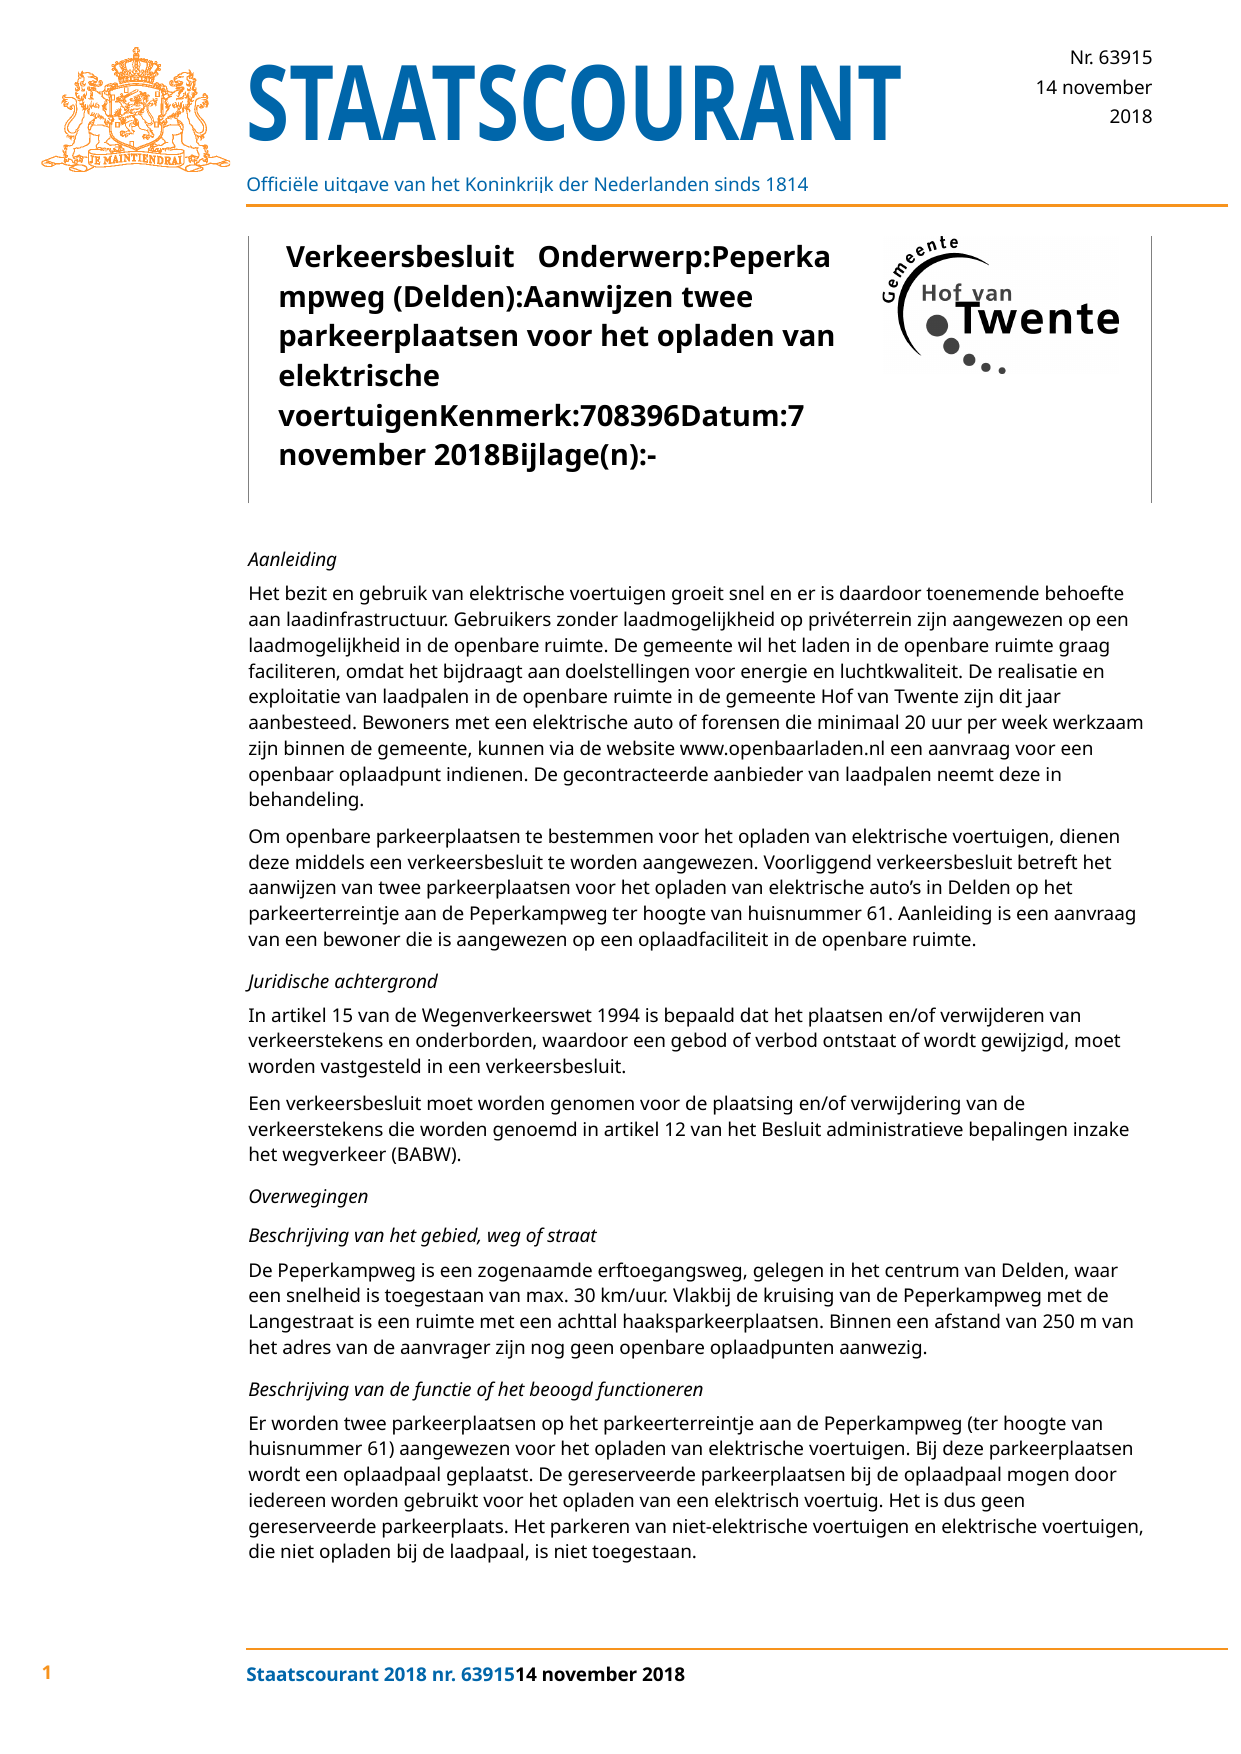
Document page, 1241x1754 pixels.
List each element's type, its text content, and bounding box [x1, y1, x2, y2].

text In artikel 15 van de Wegenverkeerswet 1994 is bepaald dat het plaatsen en/of verwijderen van verkeerstekens en onderborden, waardoor een gebod of verbod ontstaat of wordt gewijzigd, moet worden vastgesteld in een verkeersbesluit. [248, 1002, 1152, 1079]
picture [41, 47, 231, 172]
picture [882, 236, 1119, 374]
text Een verkeersbesluit moet worden genomen voor de plaatsing en/of verwijdering van de verkeerstekens die worden genoemd in artikel 12 van het Besluit administratieve bepalingen inzake het wegverkeer (BABW). [248, 1090, 1152, 1167]
text Overwegingen [248, 1183, 1152, 1209]
text Er worden twee parkeerplaatsen op het parkeerterreintje aan de Peperkampweg (ter hoogte van huisnummer 61) aangewezen voor het opladen van elektrische voertuigen. Bij deze parkeerplaatsen wordt een oplaadpaal geplaatst. De gereserveerde parkeerplaatsen bij de oplaadpaal mogen door iedereen worden gebruikt voor het opladen van een elektrisch voertuig. Het is dus geen gereserveerde parkeerplaats. Het parkeren van niet-elektrische voertuigen en elektrische voertuigen, die niet opladen bij de laadpaal, is niet toegestaan. [248, 1410, 1152, 1564]
text Juridische achtergrond [248, 968, 1152, 994]
text Aanleiding [248, 547, 1152, 572]
table_header [850, 236, 1151, 503]
text Beschrijving van het gebied, weg of straat [248, 1223, 1152, 1248]
table_header Verkeersbesluit Onderwerp:Peperkampweg (Delden):Aanwijzen twee parkeerplaatsen voor het opladen van elektrische voertuigenKenmerk:708396Datum:7 november 2018Bijlage(n):- [249, 236, 850, 503]
text Beschrijving van de functie of het beoogd functioneren [248, 1376, 1152, 1402]
text Om openbare parkeerplaatsen te bestemmen voor het opladen van elektrische voertuigen, dienen deze middels een verkeersbesluit te worden aangewezen. Voorliggend verkeersbesluit betreft het aanwijzen van twee parkeerplaatsen voor het opladen van elektrische auto’s in Delden op het parkeerterreintje aan de Peperkampweg ter hoogte van huisnummer 61. Aanleiding is een aanvraag van een bewoner die is aangewezen op een oplaadfaciliteit in de openbare ruimte. [248, 823, 1152, 952]
text Het bezit en gebruik van elektrische voertuigen groeit snel en er is daardoor toenemende behoefte aan laadinfrastructuur. Gebruikers zonder laadmogelijkheid op privéterrein zijn aangewezen op een laadmogelijkheid in de openbare ruimte. De gemeente wil het laden in de openbare ruimte graag faciliteren, omdat het bijdraagt aan doelstellingen voor energie en luchtkwaliteit. De realisatie en exploitatie van laadpalen in de openbare ruimte in de gemeente Hof van Twente zijn dit jaar aanbesteed. Bewoners met een elektrische auto of forensen die minimaal 20 uur per week werkzaam zijn binnen de gemeente, kunnen via de website www.openbaarladen.nl een aanvraag voor een openbaar oplaadpunt indienen. De gecontracteerde aanbieder van laadpalen neemt deze in behandeling. [248, 581, 1152, 812]
text De Peperkampweg is een zogenaamde erftoegangsweg, gelegen in het centrum van Delden, waar een snelheid is toegestaan van max. 30 km/uur. Vlakbij de kruising van de Peperkampweg met de Langestraat is een ruimte met een achttal haaksparkeerplaatsen. Binnen een afstand van 250 m van het adres van de aanvrager zijn nog geen openbare oplaadpunten aanwezig. [248, 1257, 1152, 1360]
